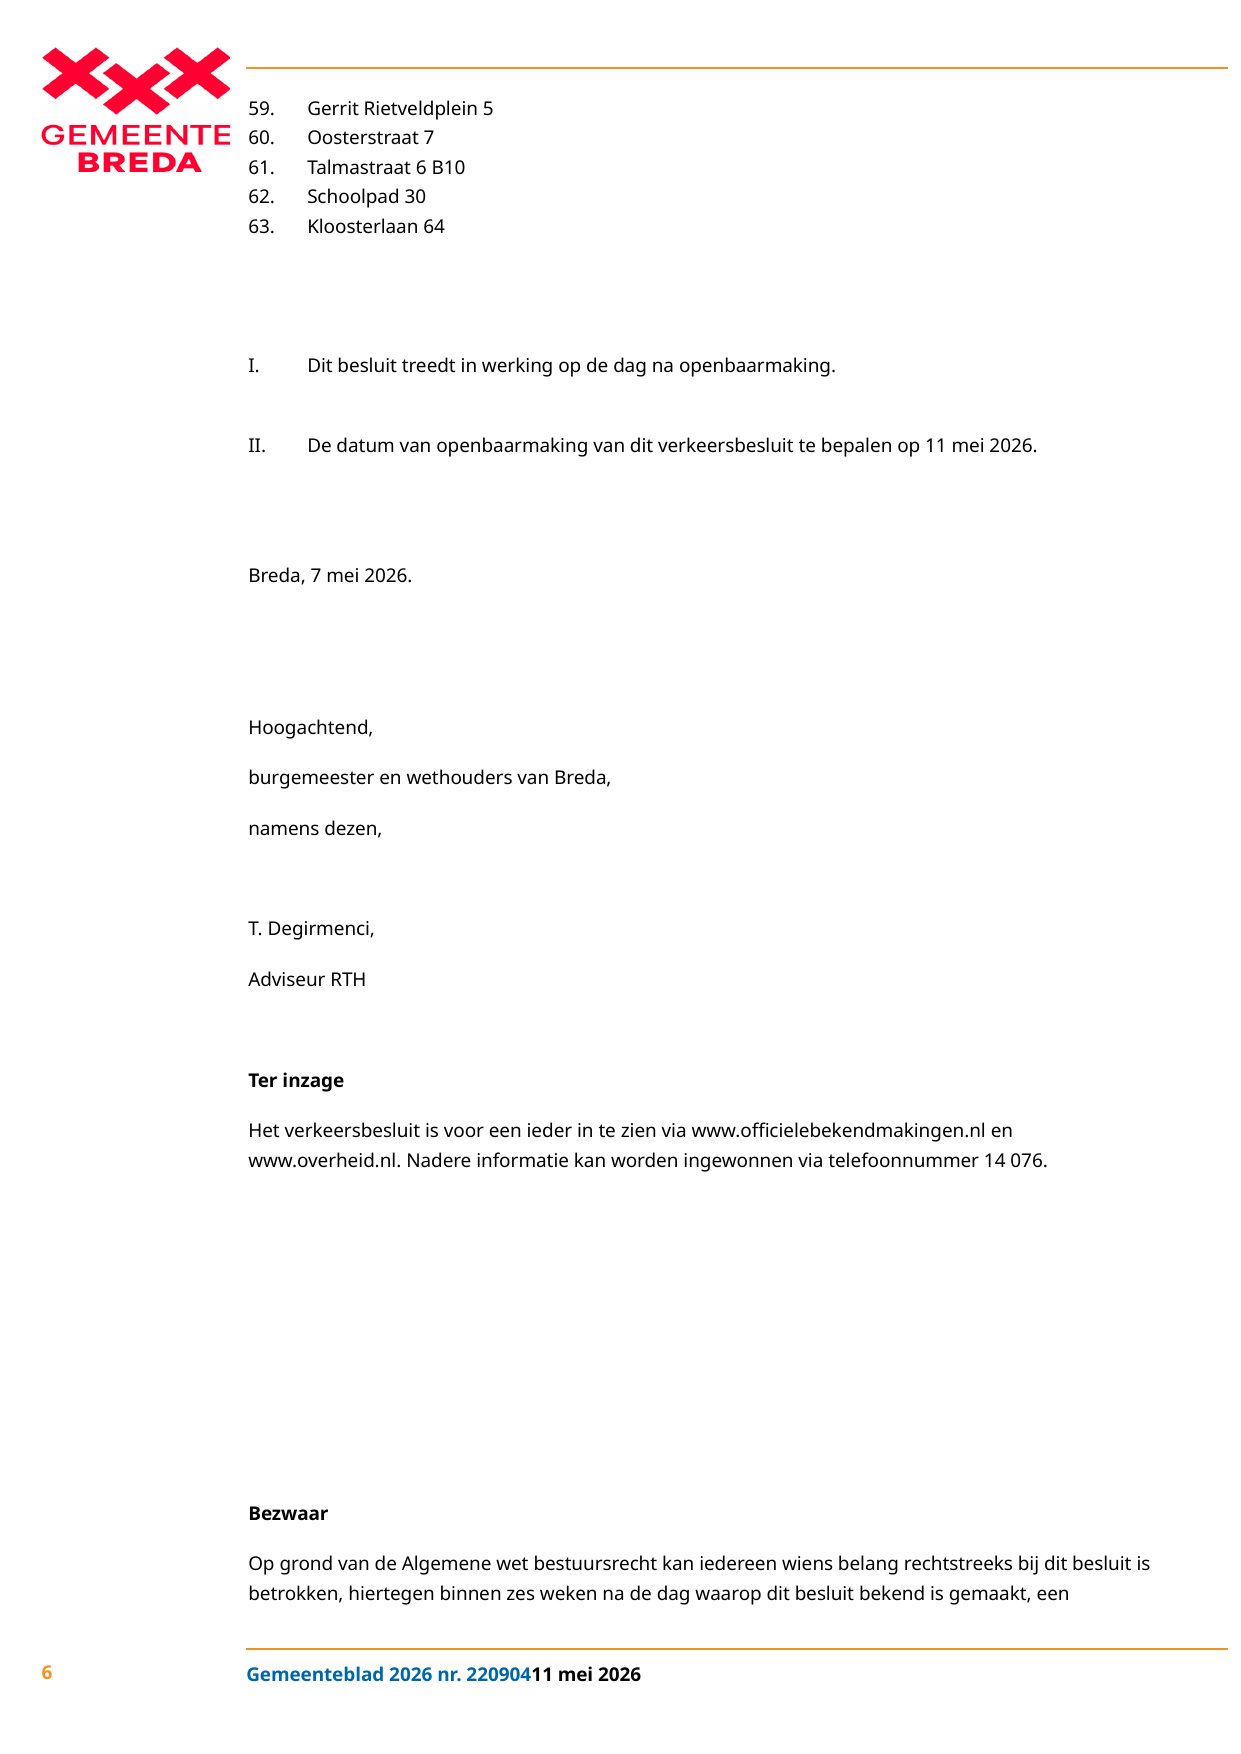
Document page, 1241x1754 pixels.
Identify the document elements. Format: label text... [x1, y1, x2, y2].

list De datum van openbaarmaking van dit verkeersbesluit te bepalen op 11 mei 2026. [248, 432, 1152, 458]
text T. Degirmenci, [248, 916, 1152, 941]
text Bezwaar [248, 1500, 1152, 1526]
list Talmastraat 6 B10 [248, 154, 1152, 180]
text namens dezen, [248, 815, 1152, 841]
text Adviseur RTH [248, 966, 1152, 992]
text Het verkeersbesluit is voor een ieder in te zien via www.officielebekendmakingen.nl en www.overheid.nl. Nadere informatie kan worden ingewonnen via telefoonnummer 14 076. [248, 1117, 1152, 1173]
text Breda, 7 mei 2026. [248, 563, 1152, 588]
text Ter inzage [248, 1067, 1152, 1093]
text burgemeester en wethouders van Breda, [248, 764, 1152, 790]
text Op grond van de Algemene wet bestuursrecht kan iedereen wiens belang rechtstreeks bij dit besluit is betrokken, hiertegen binnen zes weken na de dag waarop dit besluit bekend is gemaakt, een [248, 1550, 1152, 1606]
list Dit besluit treedt in werking op de dag na openbaarmaking. [248, 352, 1152, 378]
text Hoogachtend, [248, 714, 1152, 740]
list Kloosterlaan 64 [248, 213, 1152, 239]
list Schoolpad 30 [248, 183, 1152, 209]
list Oosterstraat 7 [248, 124, 1152, 150]
picture [41, 47, 231, 172]
list Gerrit Rietveldplein 5 [248, 95, 1152, 121]
